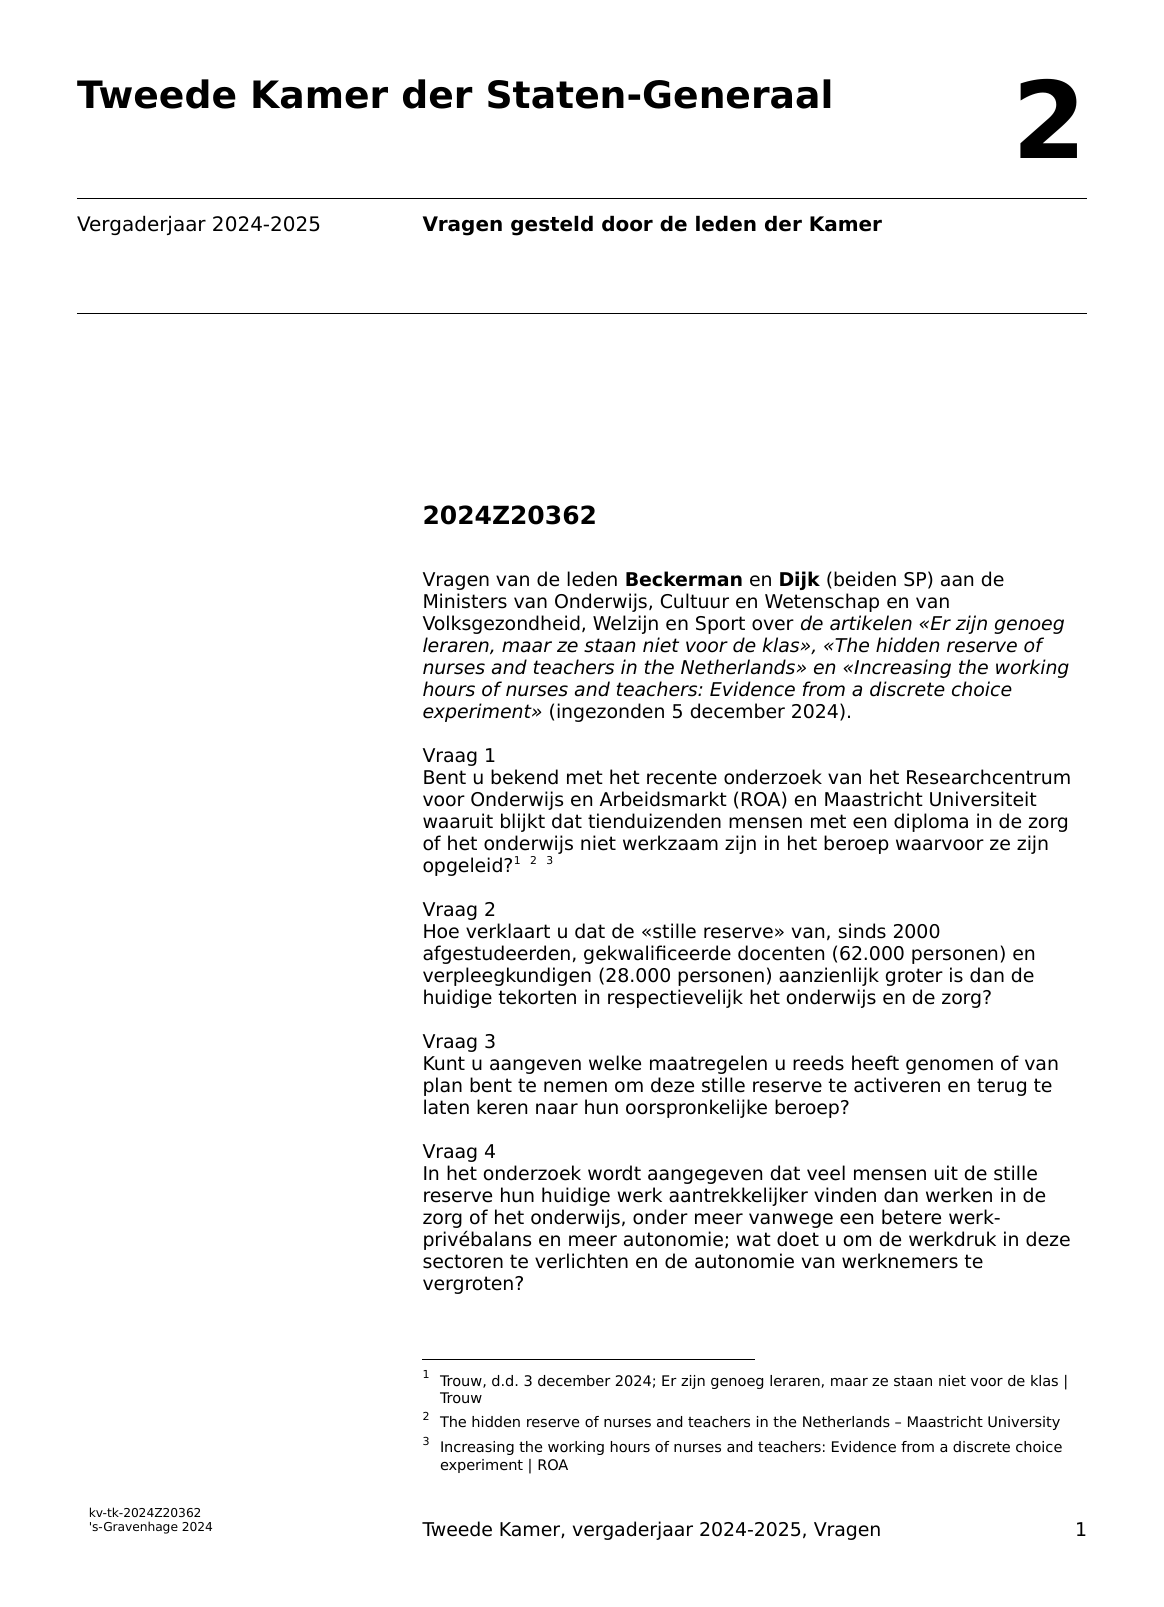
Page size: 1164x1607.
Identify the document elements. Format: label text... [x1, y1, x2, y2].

text In het onderzoek wordt aangegeven dat veel mensen uit de stille reserve hun huidige werk aantrekkelijker vinden dan werken in de zorg of het onderwijs, onder meer vanwege een betere werk-privébalans en meer autonomie; wat doet u om de werkdruk in deze sectoren te verlichten en de autonomie van werknemers te vergroten? [422, 1163, 1087, 1295]
text 2024Z20362 [422, 501, 1087, 531]
table_header Tweede Kamer der Staten-Generaal [77, 59, 886, 198]
text Trouw, d.d. 3 december 2024; Er zijn genoeg leraren, maar ze staan niet voor de klas | Trouw [422, 1368, 1087, 1407]
text Vraag 1 [422, 745, 1087, 767]
text Kunt u aangeven welke maatregelen u reeds heeft genomen of van plan bent te nemen om deze stille reserve te activeren en terug te laten keren naar hun oorspronkelijke beroep? [422, 1053, 1087, 1119]
table_cell Vragen gesteld door de leden der Kamer [422, 199, 1087, 313]
text Vraag 3 [422, 1031, 1087, 1053]
text kv-tk-2024Z20362 [88, 1506, 323, 1520]
table_cell Vergaderjaar 2024-2025 [77, 199, 422, 313]
text 's-Gravenhage 2024 [88, 1520, 323, 1534]
table_header 2 [886, 59, 1087, 198]
text Hoe verklaart u dat de «stille reserve» van, sinds 2000 afgestudeerden, gekwalificeerde docenten (62.000 personen) en verpleegkundigen (28.000 personen) aanzienlijk groter is dan de huidige tekorten in respectievelijk het onderwijs en de zorg? [422, 921, 1087, 1009]
text Vraag 2 [422, 899, 1087, 921]
text Vraag 4 [422, 1141, 1087, 1163]
text Vragen van de leden Beckerman en Dijk (beiden SP) aan de Ministers van Onderwijs, Cultuur en Wetenschap en van Volksgezondheid, Welzijn en Sport over de artikelen «Er zijn genoeg leraren, maar ze staan niet voor de klas», «The hidden reserve of nurses and teachers in the Netherlands» en «Increasing the working hours of nurses and teachers: Evidence from a discrete choice experiment» (ingezonden 5 december 2024). [422, 569, 1087, 723]
text Increasing the working hours of nurses and teachers: Evidence from a discrete choice experiment | ROA [422, 1435, 1087, 1474]
text Bent u bekend met het recente onderzoek van het Researchcentrum voor Onderwijs en Arbeidsmarkt (ROA) en Maastricht Universiteit waaruit blijkt dat tienduizenden mensen met een diploma in de zorg of het onderwijs niet werkzaam zijn in het beroep waarvoor ze zijn opgeleid? [422, 767, 1087, 877]
text The hidden reserve of nurses and teachers in the Netherlands – Maastricht University [422, 1410, 1087, 1432]
